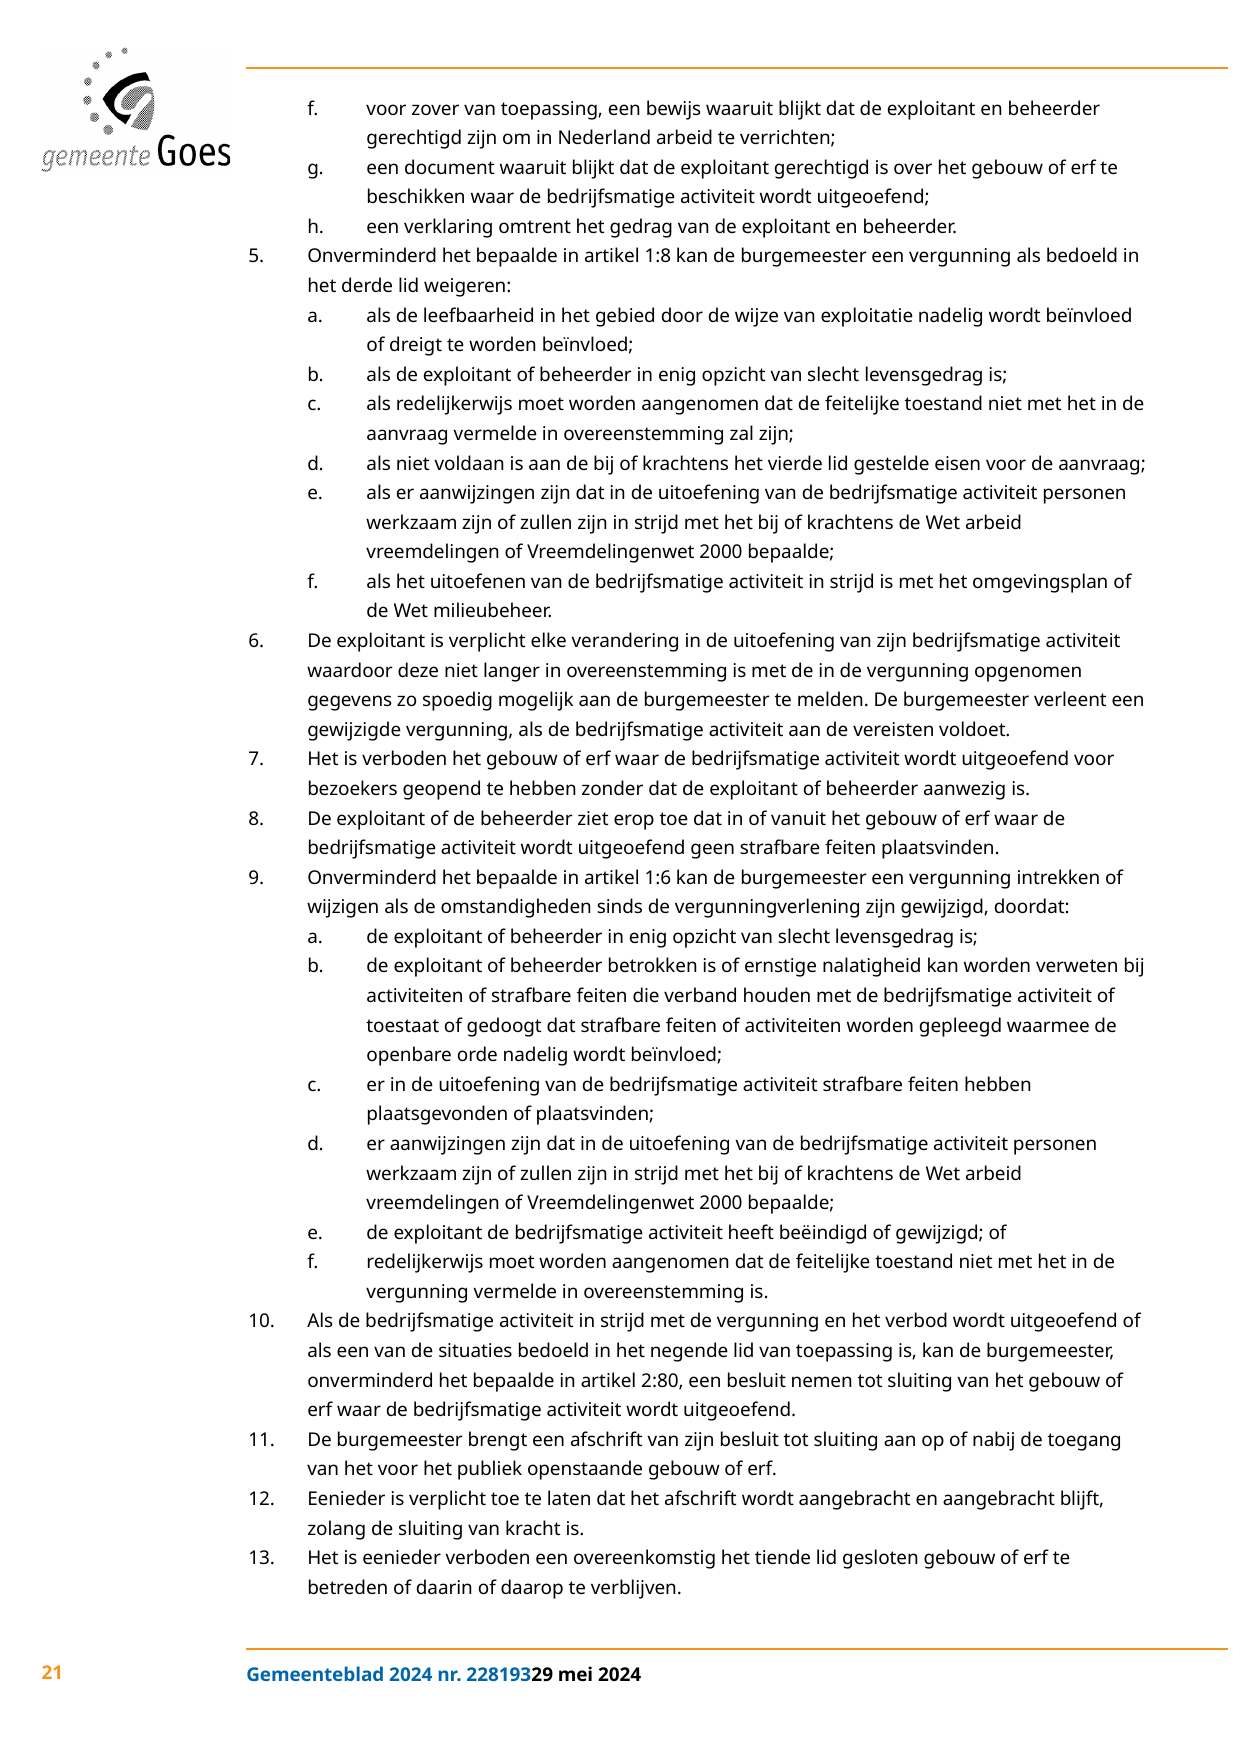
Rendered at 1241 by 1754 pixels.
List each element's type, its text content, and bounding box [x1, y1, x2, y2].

list Als de bedrijfsmatige activiteit in strijd met de vergunning en het verbod wordt uitgeoefend of als een van de situaties bedoeld in het negende lid van toepassing is, kan de burgemeester, onverminderd het bepaalde in artikel 2:80, een besluit nemen tot sluiting van het gebouw of erf waar de bedrijfsmatige activiteit wordt uitgeoefend. [248, 1308, 1152, 1422]
list Het is verboden het gebouw of erf waar de bedrijfsmatige activiteit wordt uitgeoefend voor bezoekers geopend te hebben zonder dat de exploitant of beheerder aanwezig is. [248, 746, 1152, 801]
list De exploitant of de beheerder ziet erop toe dat in of vanuit het gebouw of erf waar de bedrijfsmatige activiteit wordt uitgeoefend geen strafbare feiten plaatsvinden. [248, 805, 1152, 860]
list een verklaring omtrent het gedrag van de exploitant en beheerder. [307, 213, 1152, 239]
list De exploitant is verplicht elke verandering in de uitoefening van zijn bedrijfsmatige activiteit waardoor deze niet langer in overeenstemming is met de in de vergunning opgenomen gegevens zo spoedig mogelijk aan de burgemeester te melden. De burgemeester verleent een gewijzigde vergunning, als de bedrijfsmatige activiteit aan de vereisten voldoet. [248, 627, 1152, 742]
list als het uitoefenen van de bedrijfsmatige activiteit in strijd is met het omgevingsplan of de Wet milieubeheer. [307, 568, 1152, 623]
list de exploitant of beheerder in enig opzicht van slecht levensgedrag is; [307, 923, 1152, 949]
list Onverminderd het bepaalde in artikel 1:8 kan de burgemeester een vergunning als bedoeld in het derde lid weigeren: [248, 243, 1152, 298]
list de exploitant de bedrijfsmatige activiteit heeft beëindigd of gewijzigd; of [307, 1219, 1152, 1245]
list er aanwijzingen zijn dat in de uitoefening van de bedrijfsmatige activiteit personen werkzaam zijn of zullen zijn in strijd met het bij of krachtens de Wet arbeid vreemdelingen of Vreemdelingenwet 2000 bepaalde; [307, 1130, 1152, 1215]
list Eenieder is verplicht toe te laten dat het afschrift wordt aangebracht en aangebracht blijft, zolang de sluiting van kracht is. [248, 1485, 1152, 1541]
list als de leefbaarheid in het gebied door de wijze van exploitatie nadelig wordt beïnvloed of dreigt te worden beïnvloed; [307, 302, 1152, 357]
list als er aanwijzingen zijn dat in de uitoefening van de bedrijfsmatige activiteit personen werkzaam zijn of zullen zijn in strijd met het bij of krachtens de Wet arbeid vreemdelingen of Vreemdelingenwet 2000 bepaalde; [307, 479, 1152, 564]
list een document waaruit blijkt dat de exploitant gerechtigd is over het gebouw of erf te beschikken waar de bedrijfsmatige activiteit wordt uitgeoefend; [307, 154, 1152, 209]
list als niet voldaan is aan de bij of krachtens het vierde lid gestelde eisen voor de aanvraag; [307, 450, 1152, 476]
list Onverminderd het bepaalde in artikel 1:6 kan de burgemeester een vergunning intrekken of wijzigen als de omstandigheden sinds de vergunningverlening zijn gewijzigd, doordat: [248, 864, 1152, 919]
list als de exploitant of beheerder in enig opzicht van slecht levensgedrag is; [307, 361, 1152, 387]
list als redelijkerwijs moet worden aangenomen dat de feitelijke toestand niet met het in de aanvraag vermelde in overeenstemming zal zijn; [307, 391, 1152, 446]
list redelijkerwijs moet worden aangenomen dat de feitelijke toestand niet met het in de vergunning vermelde in overeenstemming is. [307, 1248, 1152, 1304]
list voor zover van toepassing, een bewijs waaruit blijkt dat de exploitant en beheerder gerechtigd zijn om in Nederland arbeid te verrichten; [307, 95, 1152, 150]
list De burgemeester brengt een afschrift van zijn besluit tot sluiting aan op of nabij de toegang van het voor het publiek openstaande gebouw of erf. [248, 1426, 1152, 1481]
list er in de uitoefening van de bedrijfsmatige activiteit strafbare feiten hebben plaatsgevonden of plaatsvinden; [307, 1071, 1152, 1126]
picture [41, 47, 231, 172]
list de exploitant of beheerder betrokken is of ernstige nalatigheid kan worden verweten bij activiteiten of strafbare feiten die verband houden met de bedrijfsmatige activiteit of toestaat of gedoogt dat strafbare feiten of activiteiten worden gepleegd waarmee de openbare orde nadelig wordt beïnvloed; [307, 953, 1152, 1067]
list Het is eenieder verboden een overeenkomstig het tiende lid gesloten gebouw of erf te betreden of daarin of daarop te verblijven. [248, 1544, 1152, 1600]
